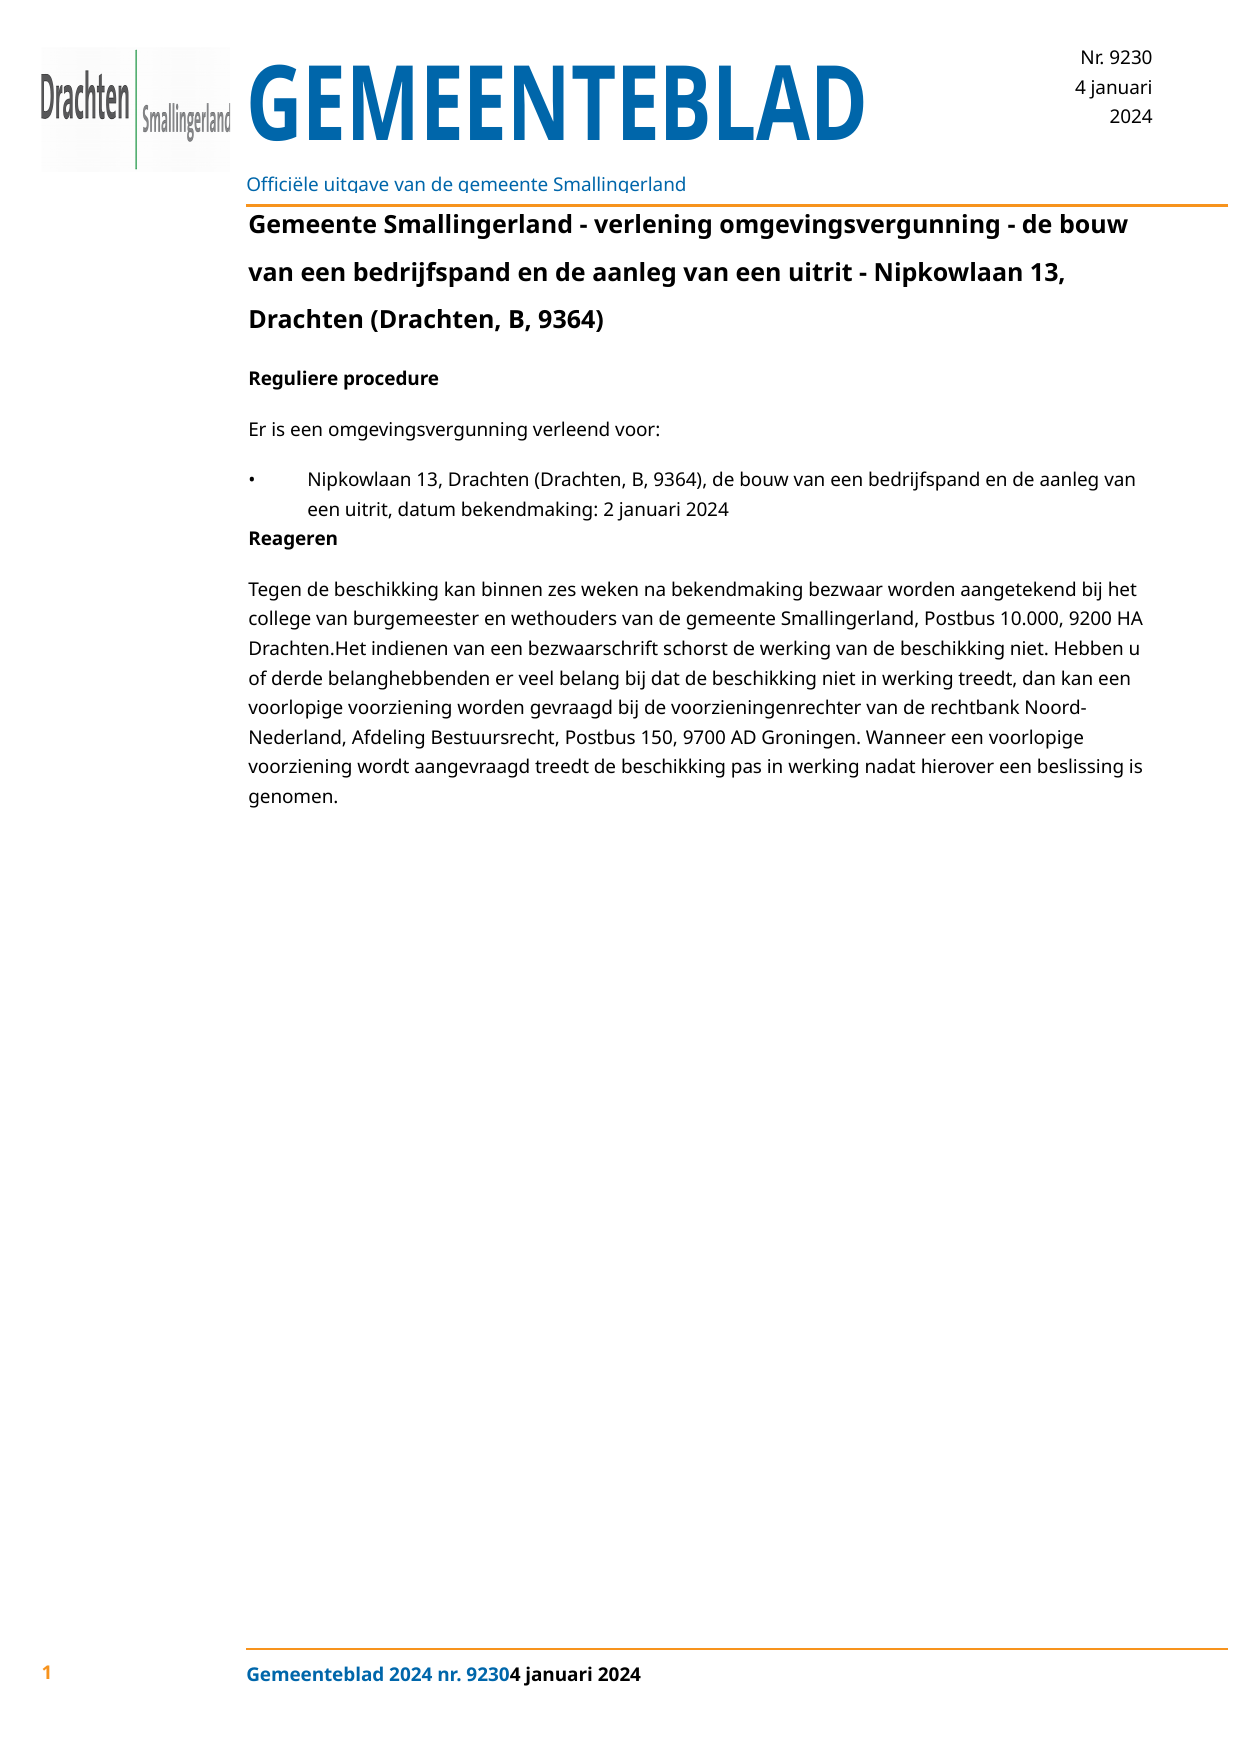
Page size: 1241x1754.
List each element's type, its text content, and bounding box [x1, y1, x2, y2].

text Gemeente Smallingerland - verlening omgevingsvergunning - de bouw van een bedrijfspand en de aanleg van een uitrit - Nipkowlaan 13, Drachten (Drachten, B, 9364) [248, 207, 1152, 336]
text Tegen de beschikking kan binnen zes weken na bekendmaking bezwaar worden aangetekend bij het college van burgemeester en wethouders van de gemeente Smallingerland, Postbus 10.000, 9200 HA Drachten.Het indienen van een bezwaarschrift schorst de werking van de beschikking niet. Hebben u of derde belanghebbenden er veel belang bij dat de beschikking niet in werking treedt, dan kan een voorlopige voorziening worden gevraagd bij de voorzieningenrechter van de rechtbank Noord-Nederland, Afdeling Bestuursrecht, Postbus 150, 9700 AD Groningen. Wanneer een voorlopige voorziening wordt aangevraagd treedt de beschikking pas in werking nadat hierover een beslissing is genomen. [248, 576, 1152, 809]
text Reguliere procedure [248, 366, 1152, 391]
picture [41, 47, 231, 172]
text Reageren [248, 526, 1152, 551]
text Er is een omgevingsvergunning verleend voor: [248, 416, 1152, 442]
list Nipkowlaan 13, Drachten (Drachten, B, 9364), de bouw van een bedrijfspand en de aanleg van een uitrit, datum bekendmaking: 2 januari 2024 [248, 466, 1152, 522]
